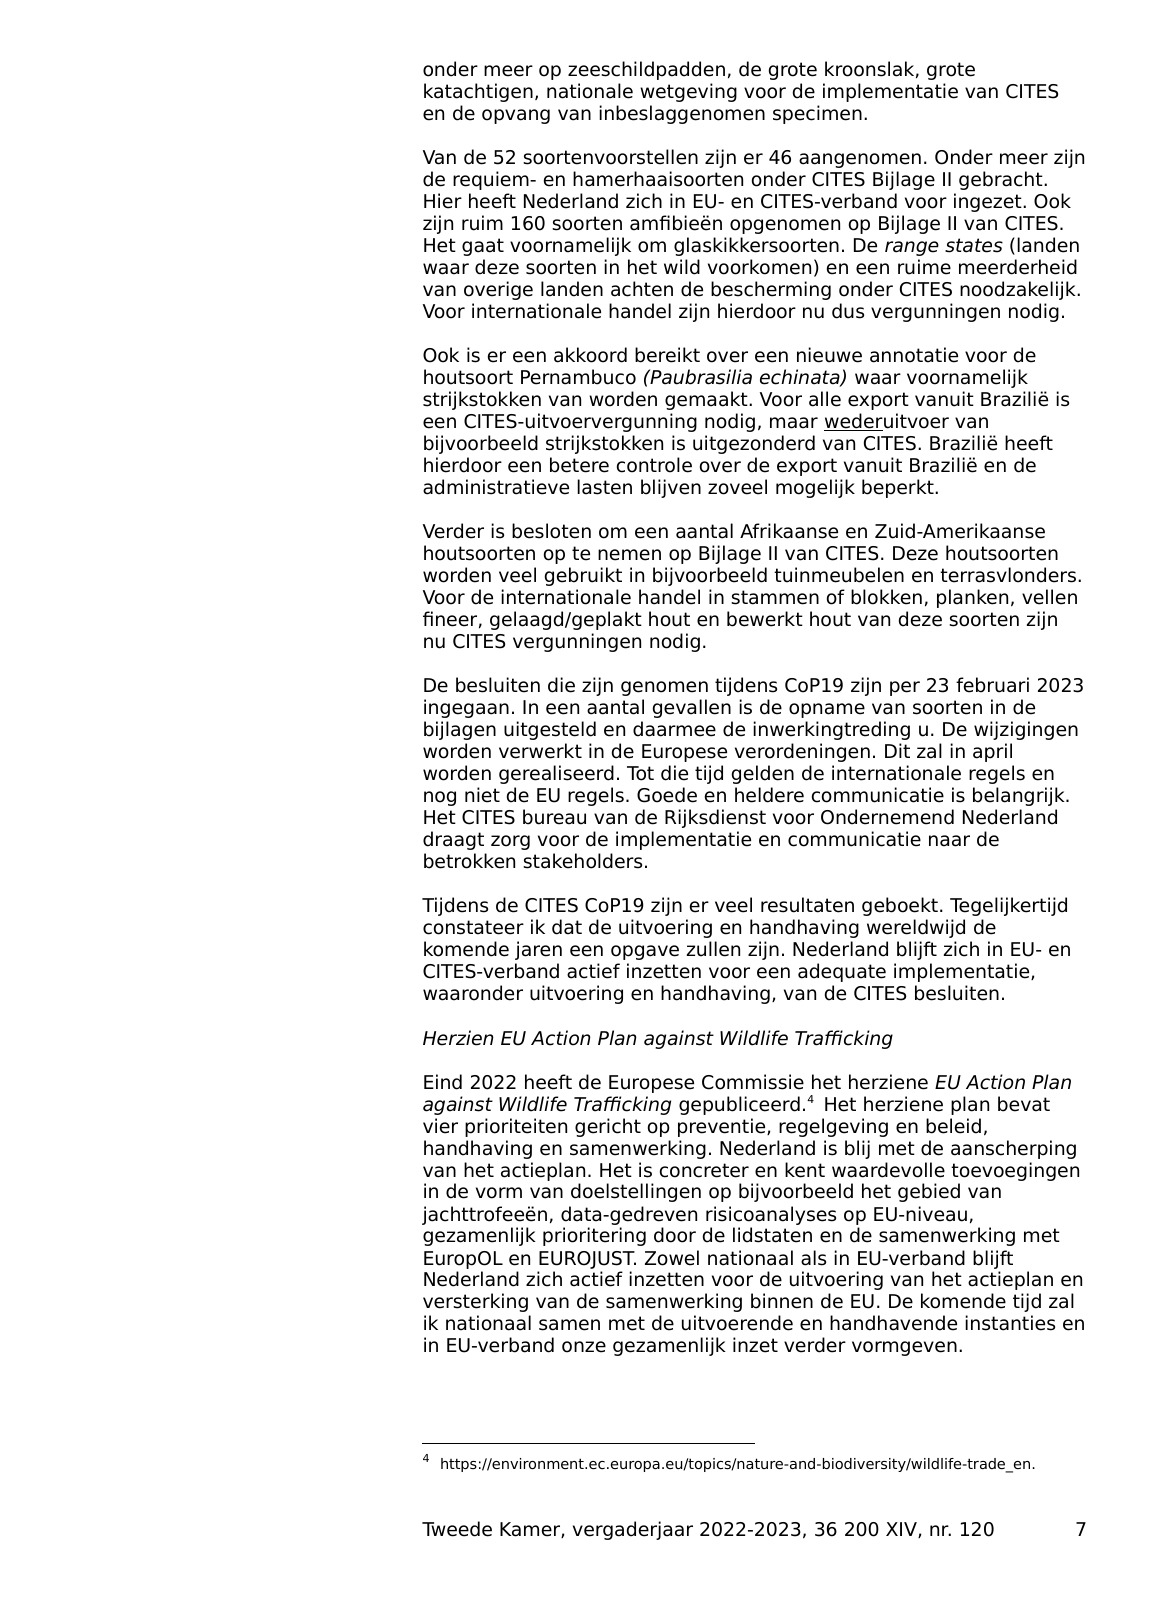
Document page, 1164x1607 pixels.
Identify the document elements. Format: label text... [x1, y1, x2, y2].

subtitle Herzien EU Action Plan against Wildlife Trafficking [422, 1027, 1087, 1049]
text Eind 2022 heeft de Europese Commissie het herziene EU Action Plan against Wildlife Trafficking gepubliceerd. Het herziene plan bevat vier prioriteiten gericht op preventie, regelgeving en beleid, handhaving en samenwerking. Nederland is blij met de aanscherping van het actieplan. Het is concreter en kent waardevolle toevoegingen in de vorm van doelstellingen op bijvoorbeeld het gebied van jachttrofeeën, data-gedreven risicoanalyses op EU-niveau, gezamenlijk prioritering door de lidstaten en de samenwerking met EuropOL en EUROJUST. Zowel nationaal als in EU-verband blijft Nederland zich actief inzetten voor de uitvoering van het actieplan en versterking van de samenwerking binnen de EU. De komende tijd zal ik nationaal samen met de uitvoerende en handhavende instanties en in EU-verband onze gezamenlijk inzet verder vormgeven. [422, 1072, 1087, 1357]
text https://environment.ec.europa.eu/topics/nature-and-biodiversity/wildlife-trade_en. [422, 1452, 1087, 1474]
text Ook is er een akkoord bereikt over een nieuwe annotatie voor de houtsoort Pernambuco (Paubrasilia echinata) waar voornamelijk strijkstokken van worden gemaakt. Voor alle export vanuit Brazilië is een CITES-uitvoervergunning nodig, maar wederuitvoer van bijvoorbeeld strijkstokken is uitgezonderd van CITES. Brazilië heeft hierdoor een betere controle over de export vanuit Brazilië en de administratieve lasten blijven zoveel mogelijk beperkt. [422, 345, 1087, 499]
text Tijdens de CITES CoP19 zijn er veel resultaten geboekt. Tegelijkertijd constateer ik dat de uitvoering en handhaving wereldwijd de komende jaren een opgave zullen zijn. Nederland blijft zich in EU- en CITES-verband actief inzetten voor een adequate implementatie, waaronder uitvoering en handhaving, van de CITES besluiten. [422, 895, 1087, 1005]
text onder meer op zeeschildpadden, de grote kroonslak, grote katachtigen, nationale wetgeving voor de implementatie van CITES en de opvang van inbeslaggenomen specimen. [422, 59, 1087, 125]
text Verder is besloten om een aantal Afrikaanse en Zuid-Amerikaanse houtsoorten op te nemen op Bijlage II van CITES. Deze houtsoorten worden veel gebruikt in bijvoorbeeld tuinmeubelen en terrasvlonders. Voor de internationale handel in stammen of blokken, planken, vellen fineer, gelaagd/geplakt hout en bewerkt hout van deze soorten zijn nu CITES vergunningen nodig. [422, 521, 1087, 653]
text De besluiten die zijn genomen tijdens CoP19 zijn per 23 februari 2023 ingegaan. In een aantal gevallen is de opname van soorten in de bijlagen uitgesteld en daarmee de inwerkingtreding u. De wijzigingen worden verwerkt in de Europese verordeningen. Dit zal in april worden gerealiseerd. Tot die tijd gelden de internationale regels en nog niet de EU regels. Goede en heldere communicatie is belangrijk. Het CITES bureau van de Rijksdienst voor Ondernemend Nederland draagt zorg voor de implementatie en communicatie naar de betrokken stakeholders. [422, 675, 1087, 873]
text Van de 52 soortenvoorstellen zijn er 46 aangenomen. Onder meer zijn de requiem- en hamerhaaisoorten onder CITES Bijlage II gebracht. Hier heeft Nederland zich in EU- en CITES-verband voor ingezet. Ook zijn ruim 160 soorten amfibieën opgenomen op Bijlage II van CITES. Het gaat voornamelijk om glaskikkersoorten. De range states (landen waar deze soorten in het wild voorkomen) en een ruime meerderheid van overige landen achten de bescherming onder CITES noodzakelijk. Voor internationale handel zijn hierdoor nu dus vergunningen nodig. [422, 147, 1087, 323]
